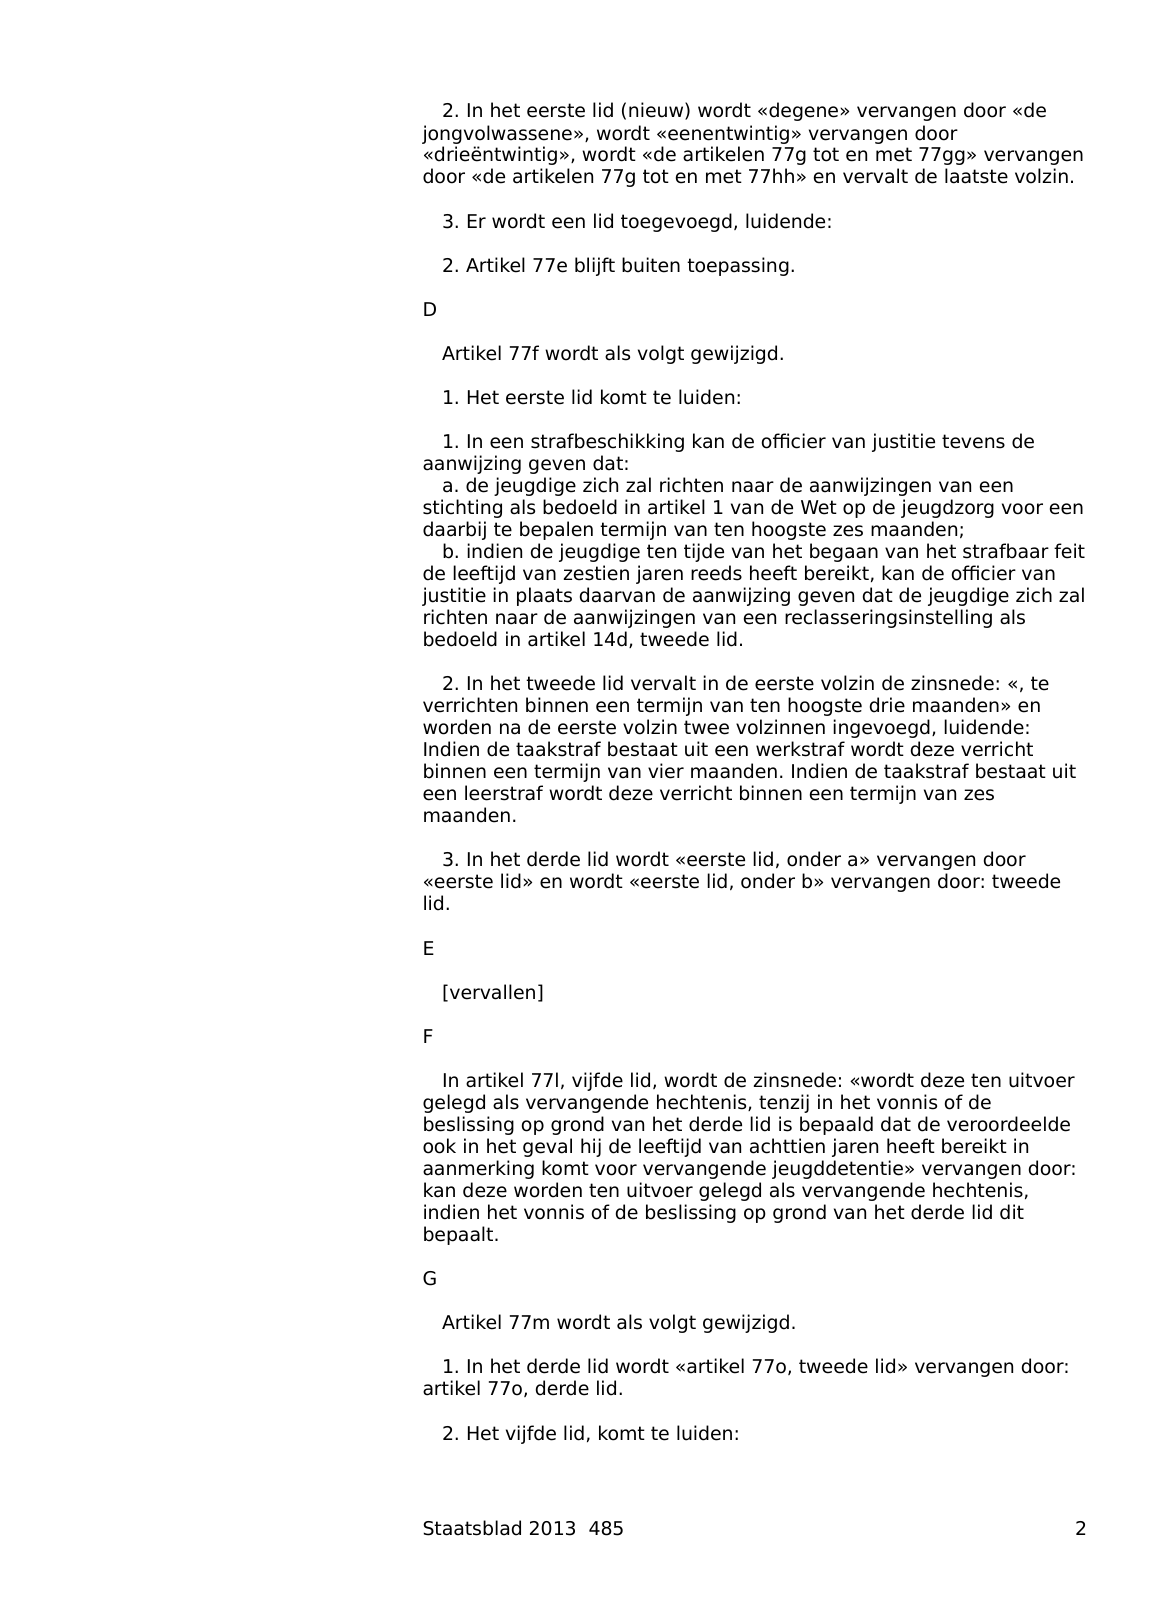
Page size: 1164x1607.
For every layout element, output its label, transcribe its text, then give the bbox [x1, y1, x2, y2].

text Artikel 77f wordt als volgt gewijzigd. [422, 343, 1087, 365]
text F [422, 1026, 1087, 1048]
text 2. In het eerste lid (nieuw) wordt «degene» vervangen door «de jongvolwassene», wordt «eenentwintig» vervangen door «drieëntwintig», wordt «de artikelen 77g tot en met 77gg» vervangen door «de artikelen 77g tot en met 77hh» en vervalt de laatste volzin. [422, 100, 1087, 188]
text E [422, 937, 1087, 959]
text In artikel 77l, vijfde lid, wordt de zinsnede: «wordt deze ten uitvoer gelegd als vervangende hechtenis, tenzij in het vonnis of de beslissing op grond van het derde lid is bepaald dat de veroordeelde ook in het geval hij de leeftijd van achttien jaren heeft bereikt in aanmerking komt voor vervangende jeugddetentie» vervangen door: kan deze worden ten uitvoer gelegd als vervangende hechtenis, indien het vonnis of de beslissing op grond van het derde lid dit bepaalt. [422, 1070, 1087, 1246]
text Artikel 77m wordt als volgt gewijzigd. [422, 1312, 1087, 1334]
text 3. Er wordt een lid toegevoegd, luidende: [422, 211, 1087, 232]
text a. de jeugdige zich zal richten naar de aanwijzingen van een stichting als bedoeld in artikel 1 van de Wet op de jeugdzorg voor een daarbij te bepalen termijn van ten hoogste zes maanden; [422, 475, 1087, 541]
text 2. Artikel 77e blijft buiten toepassing. [422, 255, 1087, 277]
text 3. In het derde lid wordt «eerste lid, onder a» vervangen door «eerste lid» en wordt «eerste lid, onder b» vervangen door: tweede lid. [422, 849, 1087, 915]
text 1. In een strafbeschikking kan de officier van justitie tevens de aanwijzing geven dat: [422, 431, 1087, 475]
text b. indien de jeugdige ten tijde van het begaan van het strafbaar feit de leeftijd van zestien jaren reeds heeft bereikt, kan de officier van justitie in plaats daarvan de aanwijzing geven dat de jeugdige zich zal richten naar de aanwijzingen van een reclasseringsinstelling als bedoeld in artikel 14d, tweede lid. [422, 541, 1087, 651]
text G [422, 1268, 1087, 1290]
text 2. Het vijfde lid, komt te luiden: [422, 1422, 1087, 1444]
text D [422, 299, 1087, 321]
text 1. Het eerste lid komt te luiden: [422, 387, 1087, 409]
text [vervallen] [422, 982, 1087, 1004]
text 2. In het tweede lid vervalt in de eerste volzin de zinsnede: «, te verrichten binnen een termijn van ten hoogste drie maanden» en worden na de eerste volzin twee volzinnen ingevoegd, luidende: Indien de taakstraf bestaat uit een werkstraf wordt deze verricht binnen een termijn van vier maanden. Indien de taakstraf bestaat uit een leerstraf wordt deze verricht binnen een termijn van zes maanden. [422, 673, 1087, 827]
text 1. In het derde lid wordt «artikel 77o, tweede lid» vervangen door: artikel 77o, derde lid. [422, 1356, 1087, 1400]
